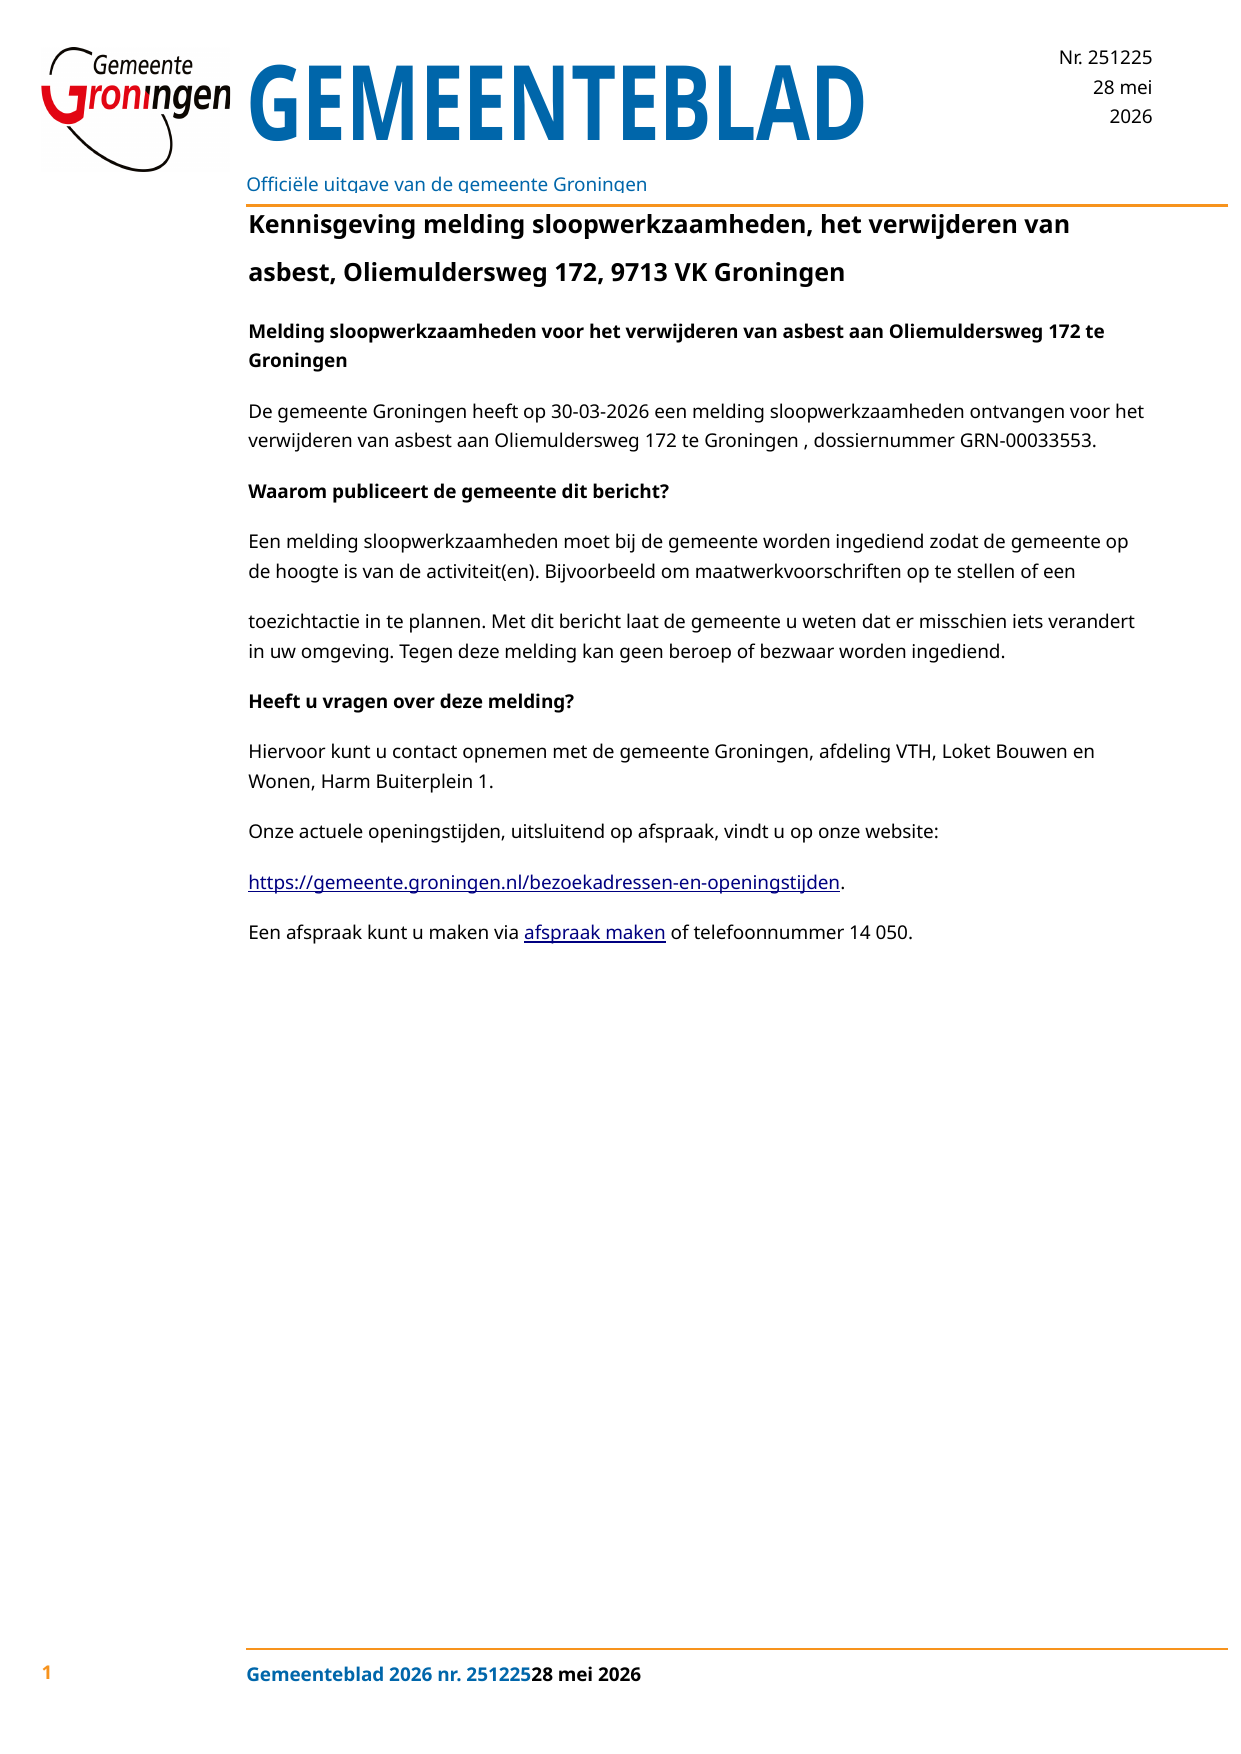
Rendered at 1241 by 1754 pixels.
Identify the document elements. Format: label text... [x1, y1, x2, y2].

text Een afspraak kunt u maken via afspraak maken of telefoonnummer 14 050. [248, 919, 1152, 945]
text https://gemeente.groningen.nl/bezoekadressen-en-openingstijden. [248, 869, 1152, 895]
text Kennisgeving melding sloopwerkzaamheden, het verwijderen van asbest, Oliemuldersweg 172, 9713 VK Groningen [248, 207, 1152, 288]
text Waarom publiceert de gemeente dit bericht? [248, 478, 1152, 504]
text Onze actuele openingstijden, uitsluitend op afspraak, vindt u op onze website: [248, 819, 1152, 844]
text De gemeente Groningen heeft op 30-03-2026 een melding sloopwerkzaamheden ontvangen voor het verwijderen van asbest aan Oliemuldersweg 172 te Groningen , dossiernummer GRN-00033553. [248, 398, 1152, 453]
text Een melding sloopwerkzaamheden moet bij de gemeente worden ingediend zodat de gemeente op de hoogte is van de activiteit(en). Bijvoorbeeld om maatwerkvoorschriften op te stellen of een [248, 528, 1152, 584]
text Melding sloopwerkzaamheden voor het verwijderen van asbest aan Oliemuldersweg 172 te Groningen [248, 318, 1152, 373]
picture [41, 47, 231, 172]
text Heeft u vragen over deze melding? [248, 688, 1152, 714]
text toezichtactie in te plannen. Met dit bericht laat de gemeente u weten dat er misschien iets verandert in uw omgeving. Tegen deze melding kan geen beroep of bezwaar worden ingediend. [248, 608, 1152, 664]
text Hiervoor kunt u contact opnemen met de gemeente Groningen, afdeling VTH, Loket Bouwen en Wonen, Harm Buiterplein 1. [248, 739, 1152, 794]
